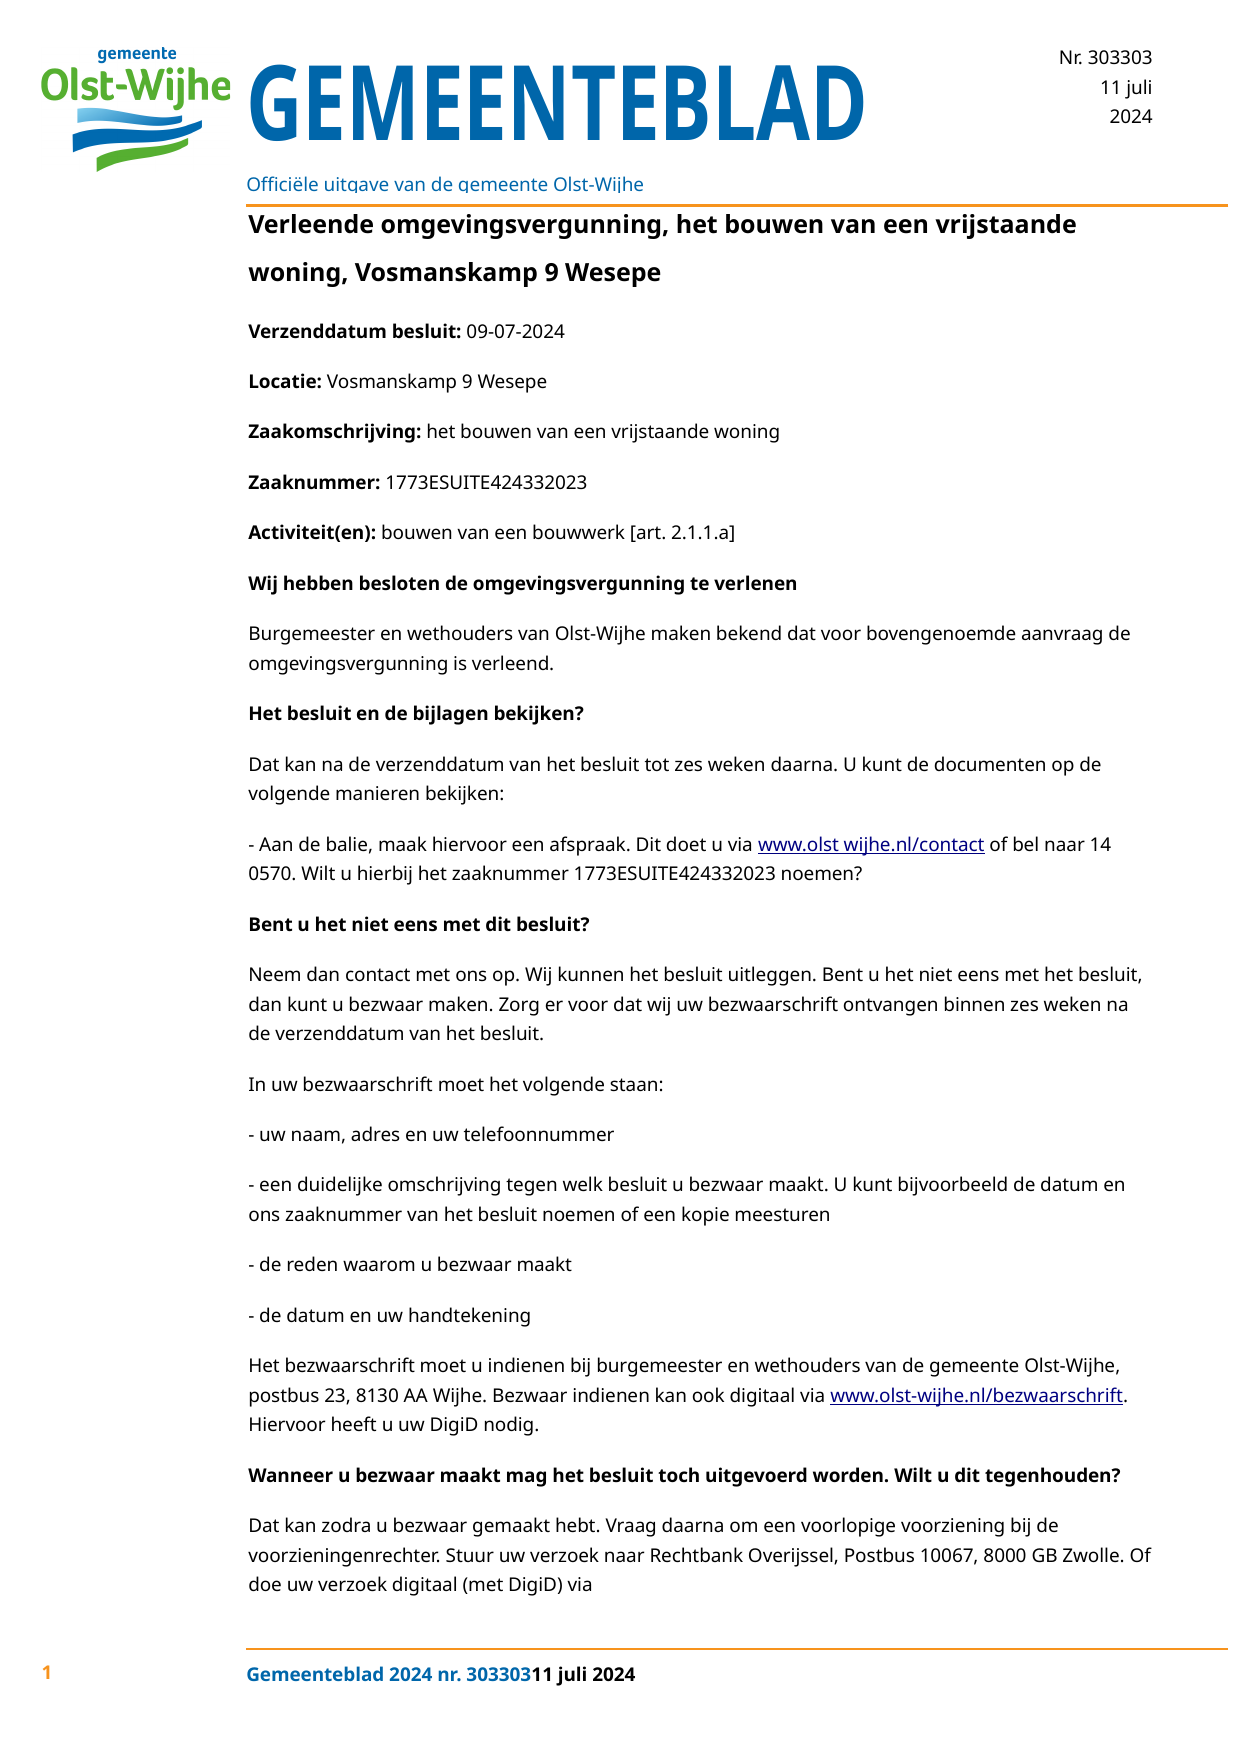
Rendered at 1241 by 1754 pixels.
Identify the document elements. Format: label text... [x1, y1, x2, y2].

text Dat kan na de verzenddatum van het besluit tot zes weken daarna. U kunt de documenten op de volgende manieren bekijken: [248, 751, 1152, 806]
text In uw bezwaarschrift moet het volgende staan: [248, 1071, 1152, 1097]
text Het bezwaarschrift moet u indienen bij burgemeester en wethouders van de gemeente Olst-Wijhe, postbus 23, 8130 AA Wijhe. Bezwaar indienen kan ook digitaal via www.olst-wijhe.nl/bezwaarschrift. Hiervoor heeft u uw DigiD nodig. [248, 1352, 1152, 1437]
text Het besluit en de bijlagen bekijken? [248, 700, 1152, 726]
text Activiteit(en): bouwen van een bouwwerk [art. 2.1.1.a] [248, 519, 1152, 545]
text Burgemeester en wethouders van Olst-Wijhe maken bekend dat voor bovengenoemde aanvraag de omgevingsvergunning is verleend. [248, 620, 1152, 676]
text Verzenddatum besluit: 09-07-2024 [248, 318, 1152, 344]
text - Aan de balie, maak hiervoor een afspraak. Dit doet u via www.olst wijhe.nl/contact of bel naar 14 0570. Wilt u hierbij het zaaknummer 1773ESUITE424332023 noemen? [248, 831, 1152, 886]
text - de reden waarom u bezwaar maakt [248, 1252, 1152, 1277]
text - een duidelijke omschrijving tegen welk besluit u bezwaar maakt. U kunt bijvoorbeeld de datum en ons zaaknummer van het besluit noemen of een kopie meesturen [248, 1172, 1152, 1227]
text Wij hebben besloten de omgevingsvergunning te verlenen [248, 570, 1152, 596]
text Neem dan contact met ons op. Wij kunnen het besluit uitleggen. Bent u het niet eens met het besluit, dan kunt u bezwaar maken. Zorg er voor dat wij uw bezwaarschrift ontvangen binnen zes weken na de verzenddatum van het besluit. [248, 961, 1152, 1046]
text Zaaknummer: 1773ESUITE424332023 [248, 469, 1152, 495]
text Bent u het niet eens met dit besluit? [248, 911, 1152, 937]
text Verleende omgevingsvergunning, het bouwen van een vrijstaande woning, Vosmanskamp 9 Wesepe [248, 207, 1152, 288]
text Dat kan zodra u bezwaar gemaakt hebt. Vraag daarna om een voorlopige voorziening bij de voorzieningenrechter. Stuur uw verzoek naar Rechtbank Overijssel, Postbus 10067, 8000 GB Zwolle. Of doe uw verzoek digitaal (met DigiD) via [248, 1512, 1152, 1597]
text Locatie: Vosmanskamp 9 Wesepe [248, 368, 1152, 394]
text - de datum en uw handtekening [248, 1302, 1152, 1328]
text - uw naam, adres en uw telefoonnummer [248, 1121, 1152, 1147]
picture [41, 47, 231, 172]
text Wanneer u bezwaar maakt mag het besluit toch uitgevoerd worden. Wilt u dit tegenhouden? [248, 1462, 1152, 1488]
text Zaakomschrijving: het bouwen van een vrijstaande woning [248, 419, 1152, 444]
